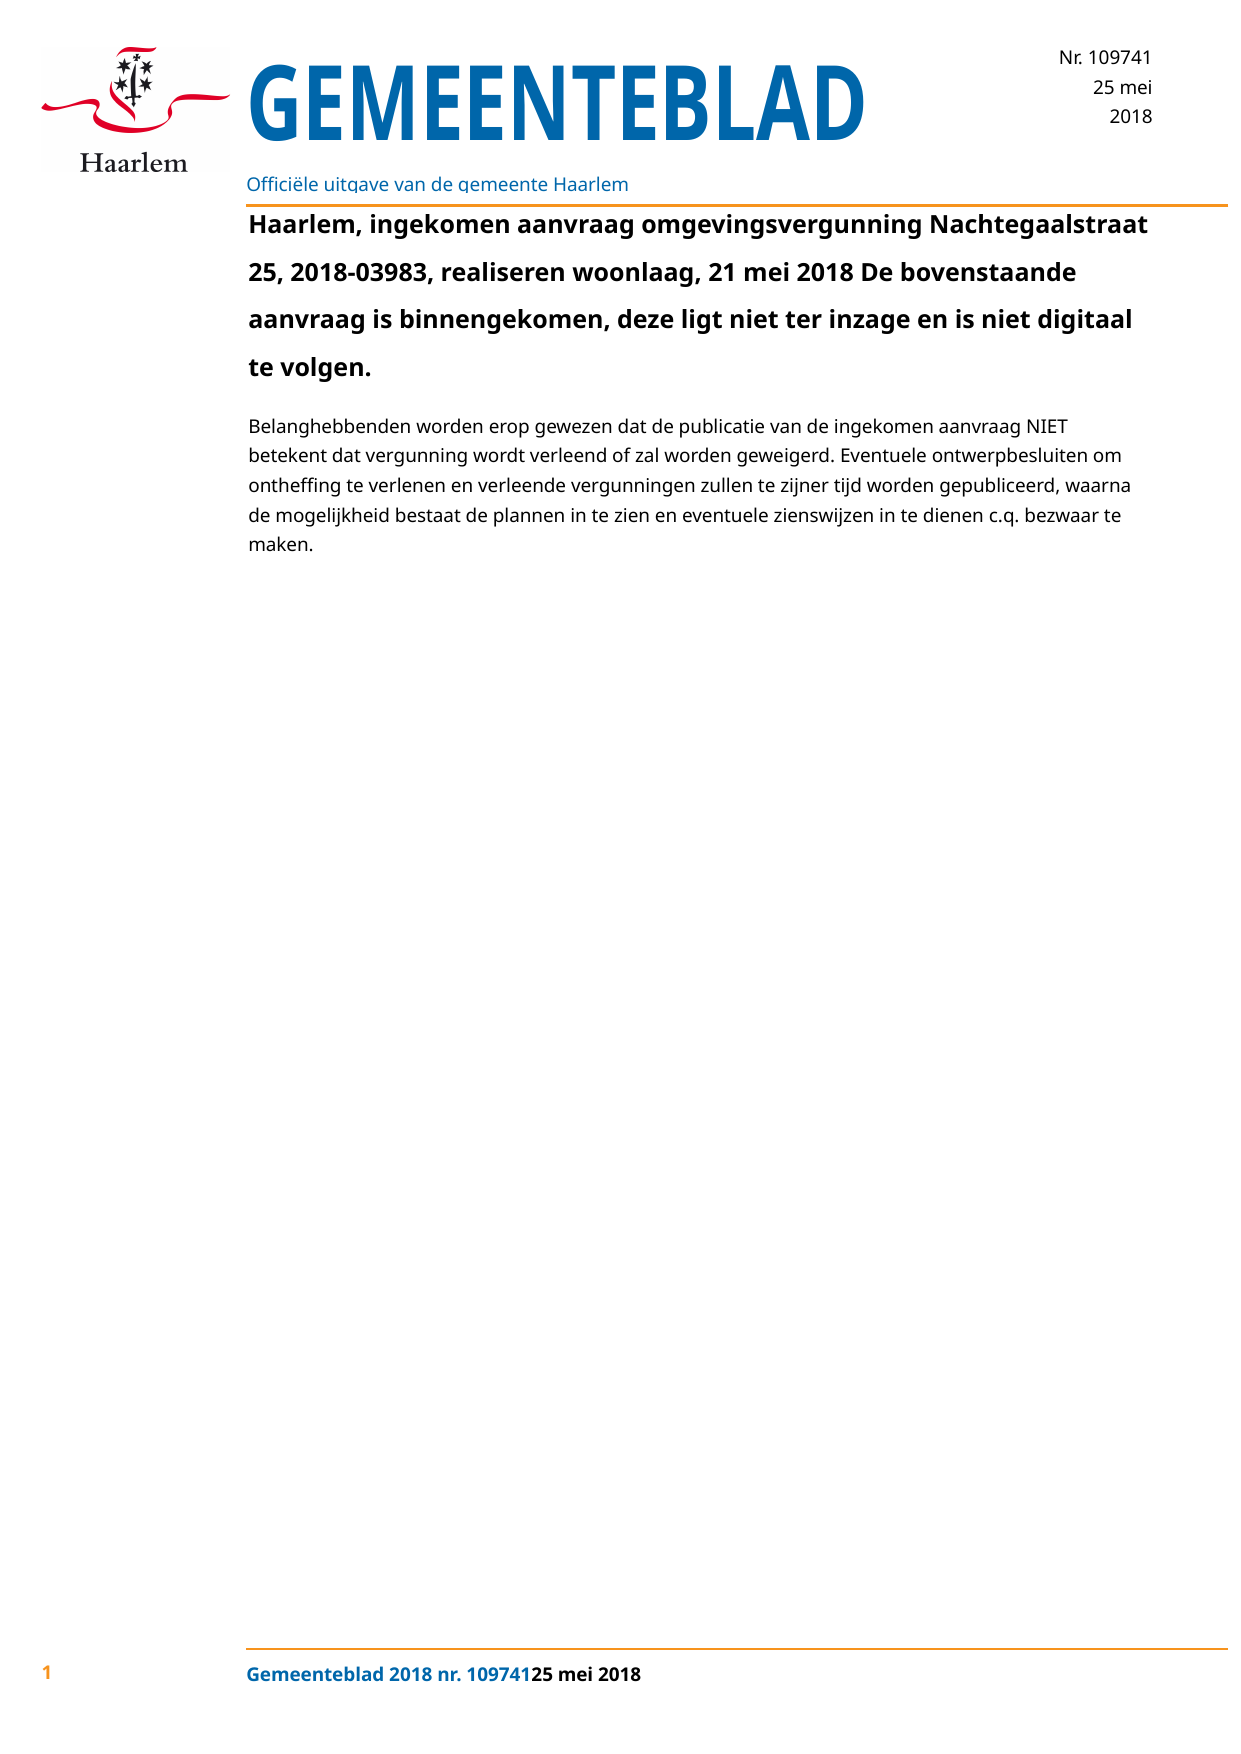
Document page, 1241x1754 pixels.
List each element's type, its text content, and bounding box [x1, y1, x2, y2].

picture [41, 47, 231, 172]
text Belanghebbenden worden erop gewezen dat de publicatie van de ingekomen aanvraag NIET betekent dat vergunning wordt verleend of zal worden geweigerd. Eventuele ontwerpbesluiten om ontheffing te verlenen en verleende vergunningen zullen te zijner tijd worden gepubliceerd, waarna de mogelijkheid bestaat de plannen in te zien en eventuele zienswijzen in te dienen c.q. bezwaar te maken. [248, 413, 1152, 557]
text Haarlem, ingekomen aanvraag omgevingsvergunning Nachtegaalstraat 25, 2018-03983, realiseren woonlaag, 21 mei 2018 De bovenstaande aanvraag is binnengekomen, deze ligt niet ter inzage en is niet digitaal te volgen. [248, 207, 1152, 384]
